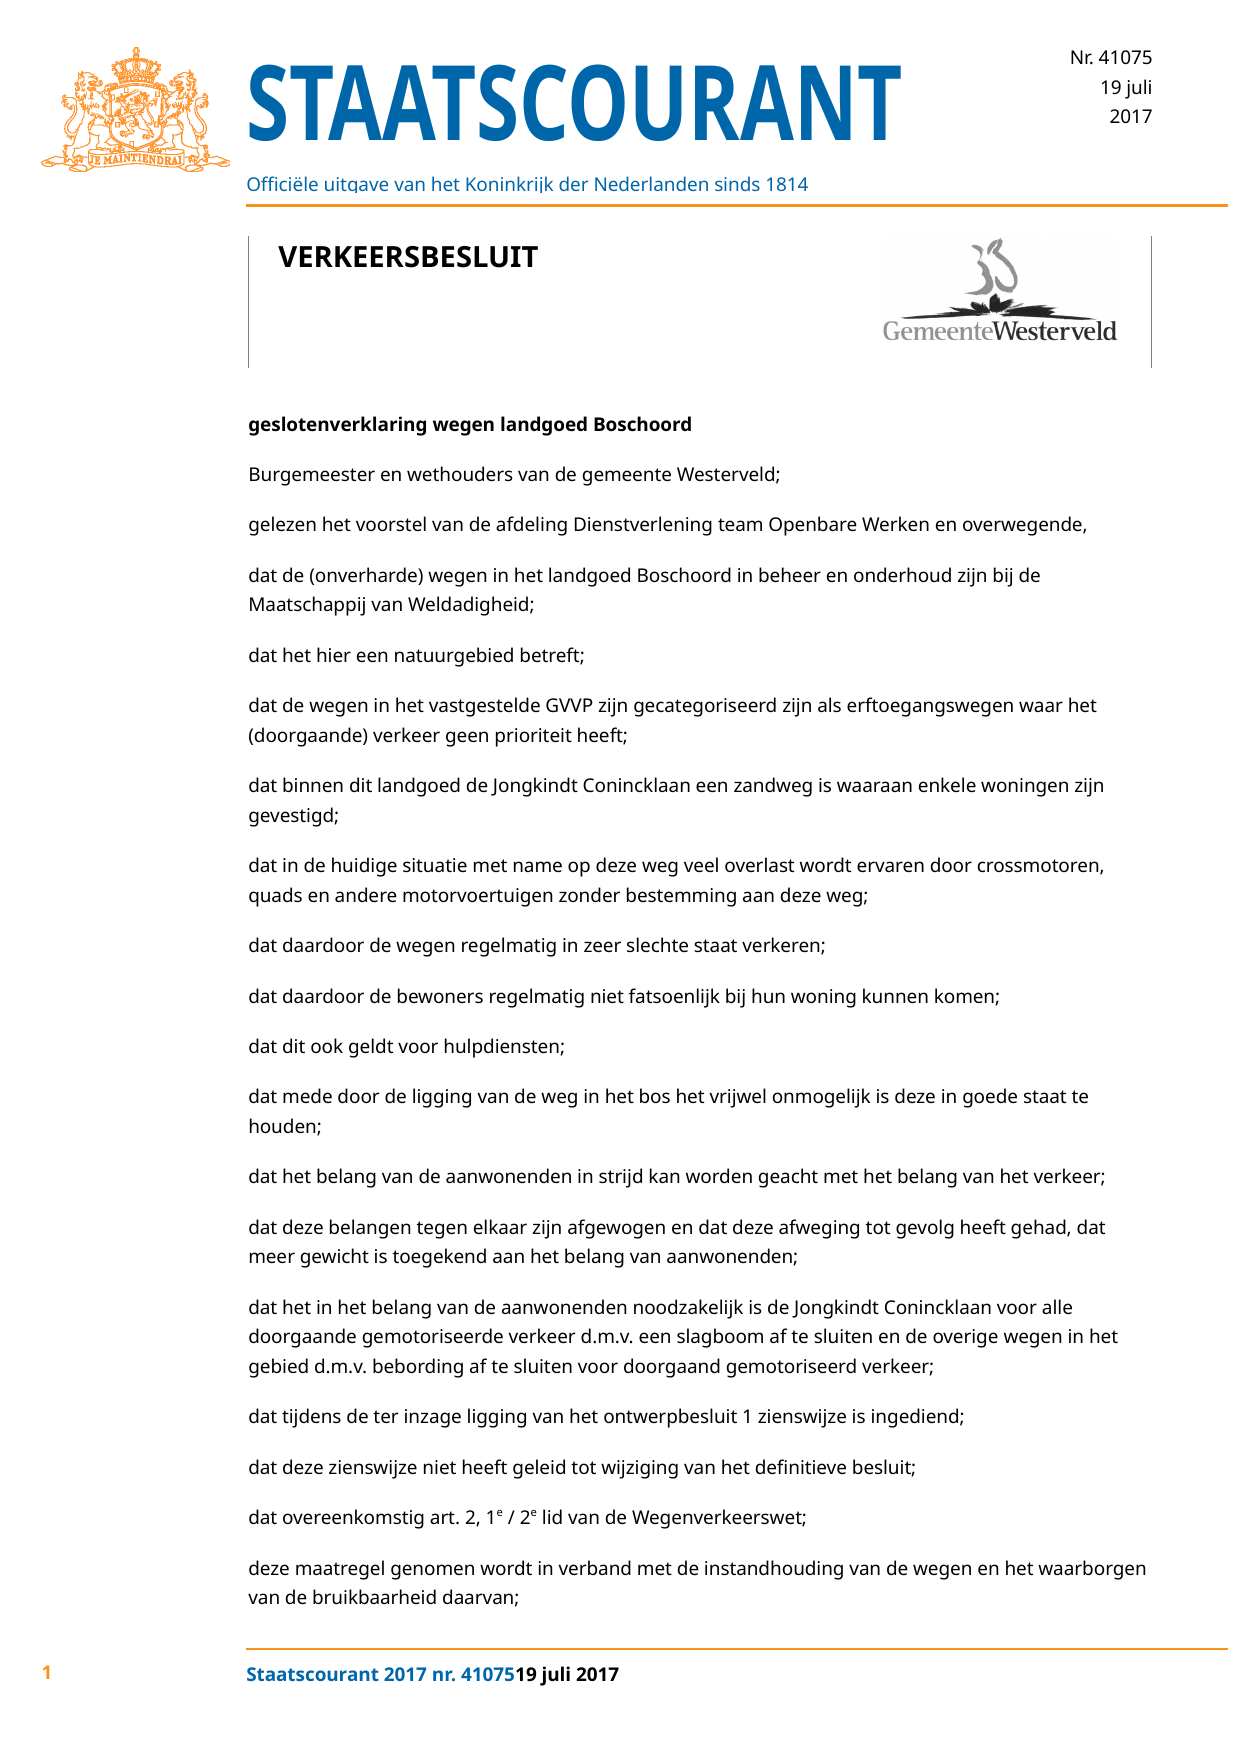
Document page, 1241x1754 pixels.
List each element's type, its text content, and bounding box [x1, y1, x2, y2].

text dat mede door de ligging van de weg in het bos het vrijwel onmogelijk is deze in goede staat te houden; [248, 1084, 1152, 1139]
text dat deze belangen tegen elkaar zijn afgewogen en dat deze afweging tot gevolg heeft gehad, dat meer gewicht is toegekend aan het belang van aanwonenden; [248, 1214, 1152, 1269]
text dat daardoor de wegen regelmatig in zeer slechte staat verkeren; [248, 932, 1152, 958]
text Burgemeester en wethouders van de gemeente Westerveld; [248, 461, 1152, 487]
text dat het belang van de aanwonenden in strijd kan worden geacht met het belang van het verkeer; [248, 1164, 1152, 1189]
text dat de wegen in het vastgestelde GVVP zijn gecategoriseerd zijn als erftoegangswegen waar het (doorgaande) verkeer geen prioriteit heeft; [248, 692, 1152, 748]
text gelezen het voorstel van de afdeling Dienstverlening team Openbare Werken en overwegende, [248, 512, 1152, 537]
text geslotenverklaring wegen landgoed Boschoord [248, 411, 1152, 437]
text dat dit ook geldt voor hulpdiensten; [248, 1033, 1152, 1059]
text dat deze zienswijze niet heeft geleid tot wijziging van het definitieve besluit; [248, 1454, 1152, 1480]
text dat binnen dit landgoed de Jongkindt Conincklaan een zandweg is waaraan enkele woningen zijn gevestigd; [248, 772, 1152, 828]
table_header [850, 236, 1151, 368]
text dat het in het belang van de aanwonenden noodzakelijk is de Jongkindt Conincklaan voor alle doorgaande gemotoriseerde verkeer d.m.v. een slagboom af te sluiten en de overige wegen in het gebied d.m.v. bebording af te sluiten voor doorgaand gemotoriseerd verkeer; [248, 1294, 1152, 1379]
text dat in de huidige situatie met name op deze weg veel overlast wordt ervaren door crossmotoren, quads en andere motorvoertuigen zonder bestemming aan deze weg; [248, 852, 1152, 908]
text dat daardoor de bewoners regelmatig niet fatsoenlijk bij hun woning kunnen komen; [248, 983, 1152, 1009]
text dat het hier een natuurgebied betreft; [248, 642, 1152, 668]
text dat de (onverharde) wegen in het landgoed Boschoord in beheer en onderhoud zijn bij de Maatschappij van Weldadigheid; [248, 562, 1152, 617]
text deze maatregel genomen wordt in verband met de instandhouding van de wegen en het waarborgen van de bruikbaarheid daarvan; [248, 1555, 1152, 1610]
table_header VERKEERSBESLUIT [249, 236, 850, 368]
text dat overeenkomstig art. 2, 1e / 2e lid van de Wegenverkeerswet; [248, 1504, 1152, 1530]
text dat tijdens de ter inzage ligging van het ontwerpbesluit 1 zienswijze is ingediend; [248, 1404, 1152, 1429]
picture [41, 47, 231, 172]
picture [882, 236, 1119, 342]
